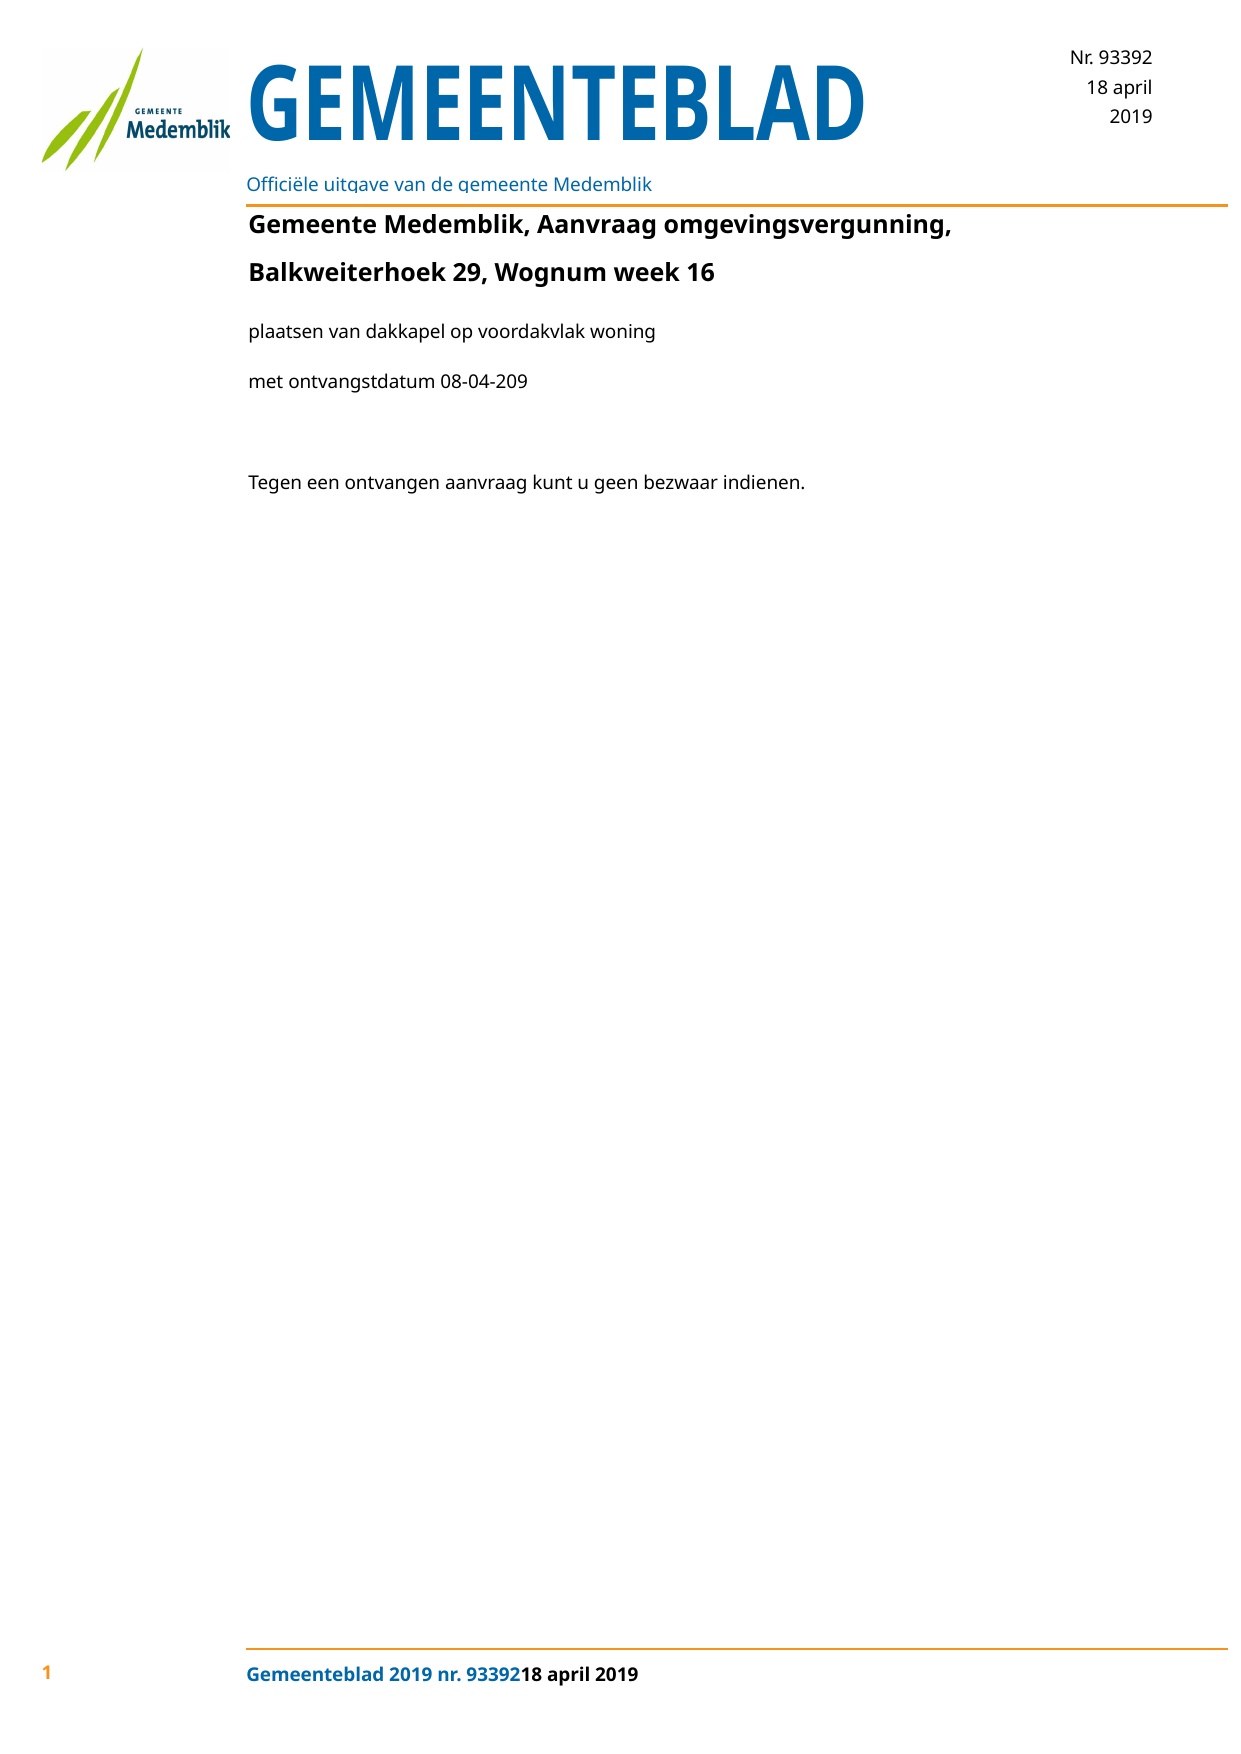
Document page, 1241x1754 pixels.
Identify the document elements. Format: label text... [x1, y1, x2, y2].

text met ontvangstdatum 08-04-209 [248, 368, 1152, 394]
text Tegen een ontvangen aanvraag kunt u geen bezwaar indienen. [248, 469, 1152, 495]
picture [41, 47, 231, 172]
text plaatsen van dakkapel op voordakvlak woning [248, 318, 1152, 344]
text Gemeente Medemblik, Aanvraag omgevingsvergunning, Balkweiterhoek 29, Wognum week 16 [248, 207, 1152, 288]
